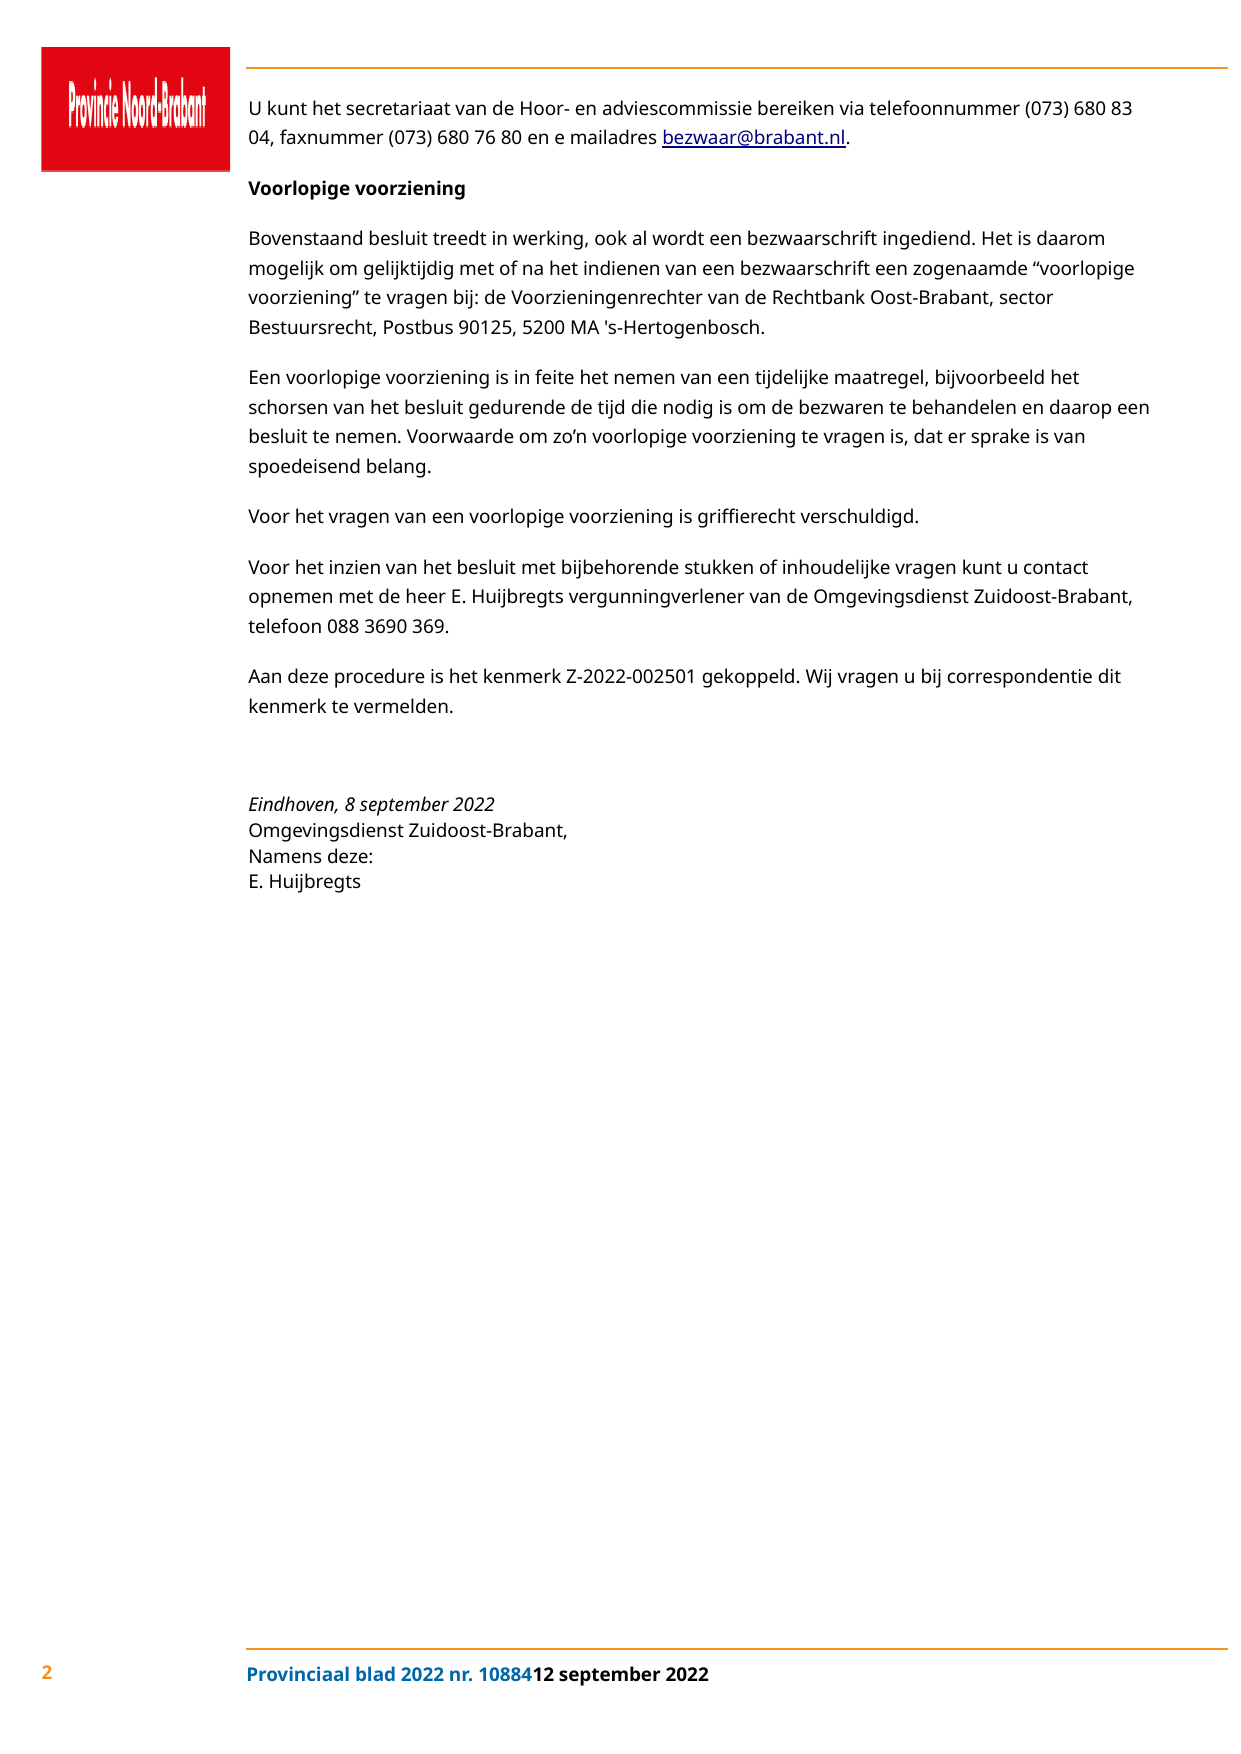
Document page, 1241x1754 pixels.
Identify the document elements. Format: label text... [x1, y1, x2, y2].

text E. Huijbregts [248, 868, 1152, 894]
text Namens deze: [248, 843, 1152, 868]
text Een voorlopige voorziening is in feite het nemen van een tijdelijke maatregel, bijvoorbeeld het schorsen van het besluit gedurende de tijd die nodig is om de bezwaren te behandelen en daarop een besluit te nemen. Voorwaarde om zo’n voorlopige voorziening te vragen is, dat er sprake is van spoedeisend belang. [248, 364, 1152, 479]
text U kunt het secretariaat van de Hoor- en adviescommissie bereiken via telefoonnummer (073) 680 83 04, faxnummer (073) 680 76 80 en e mailadres bezwaar@brabant.nl. [248, 95, 1152, 150]
text Bovenstaand besluit treedt in werking, ook al wordt een bezwaarschrift ingediend. Het is daarom mogelijk om gelijktijdig met of na het indienen van een bezwaarschrift een zogenaamde “voorlopige voorziening” te vragen bij: de Voorzieningenrechter van de Rechtbank Oost-Brabant, sector Bestuursrecht, Postbus 90125, 5200 MA 's‑Hertogenbosch. [248, 225, 1152, 340]
text Omgevingsdienst Zuidoost-Brabant, [248, 817, 1152, 843]
picture [41, 47, 231, 172]
text Voorlopige voorziening [248, 175, 1152, 201]
text Aan deze procedure is het kenmerk Z-2022-002501 gekoppeld. Wij vragen u bij correspondentie dit kenmerk te vermelden. [248, 663, 1152, 719]
text Eindhoven, 8 september 2022 [248, 791, 1152, 817]
text Voor het inzien van het besluit met bijbehorende stukken of inhoudelijke vragen kunt u contact opnemen met de heer E. Huijbregts vergunningverlener van de Omgevingsdienst Zuidoost-Brabant, telefoon 088 3690 369. [248, 554, 1152, 639]
text Voor het vragen van een voorlopige voorziening is griffierecht verschuldigd. [248, 503, 1152, 529]
